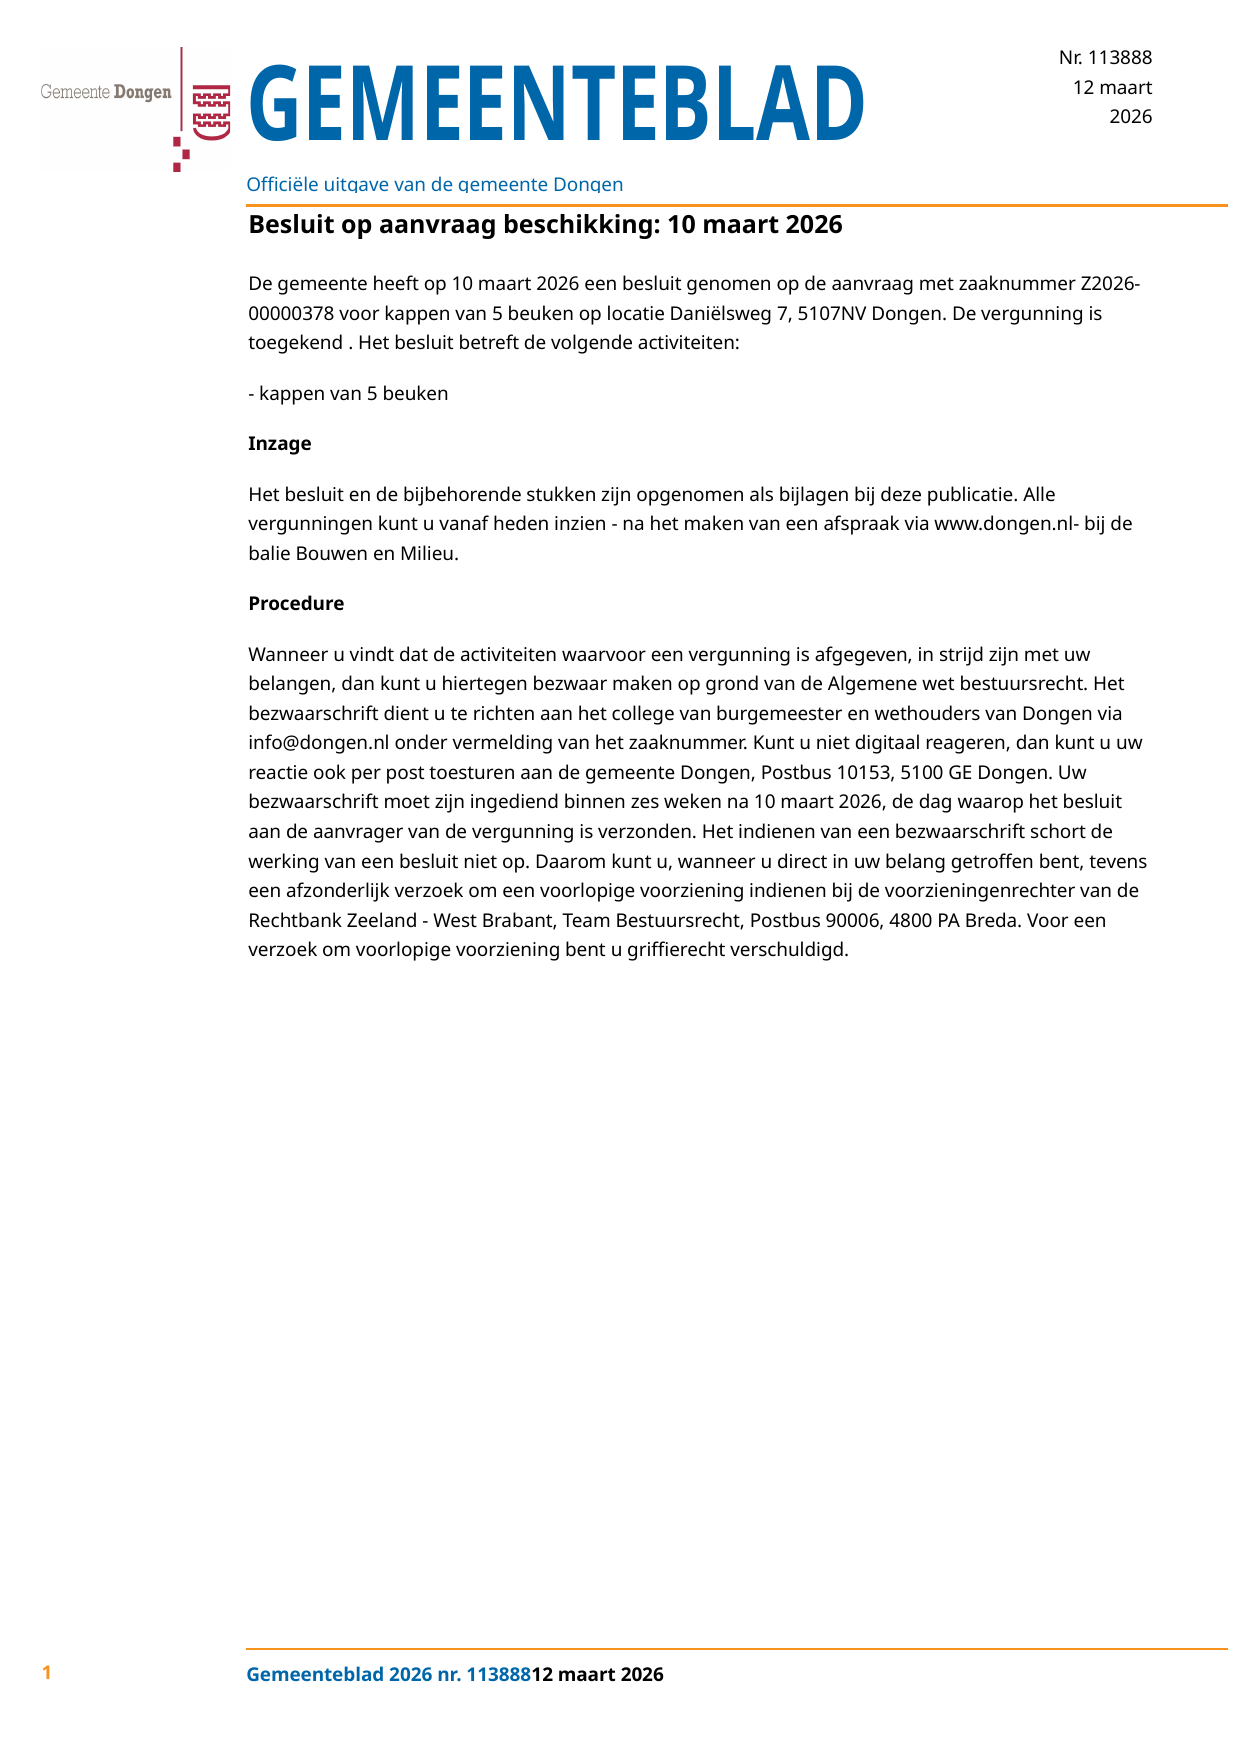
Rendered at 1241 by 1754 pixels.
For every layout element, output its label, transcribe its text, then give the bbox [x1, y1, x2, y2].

text Procedure [248, 590, 1152, 616]
text Besluit op aanvraag beschikking: 10 maart 2026 [248, 207, 1152, 241]
text Inzage [248, 430, 1152, 456]
text De gemeente heeft op 10 maart 2026 een besluit genomen op de aanvraag met zaaknummer Z2026-00000378 voor kappen van 5 beuken op locatie Daniëlsweg 7, 5107NV Dongen. De vergunning is toegekend . Het besluit betreft de volgende activiteiten: [248, 270, 1152, 355]
text - kappen van 5 beuken [248, 380, 1152, 406]
text Het besluit en de bijbehorende stukken zijn opgenomen als bijlagen bij deze publicatie. Alle vergunningen kunt u vanaf heden inzien - na het maken van een afspraak via www.dongen.nl- bij de balie Bouwen en Milieu. [248, 481, 1152, 566]
text Wanneer u vindt dat de activiteiten waarvoor een vergunning is afgegeven, in strijd zijn met uw belangen, dan kunt u hiertegen bezwaar maken op grond van de Algemene wet bestuursrecht. Het bezwaarschrift dient u te richten aan het college van burgemeester en wethouders van Dongen via info@dongen.nl onder vermelding van het zaaknummer. Kunt u niet digitaal reageren, dan kunt u uw reactie ook per post toesturen aan de gemeente Dongen, Postbus 10153, 5100 GE Dongen. Uw bezwaarschrift moet zijn ingediend binnen zes weken na 10 maart 2026, de dag waarop het besluit aan de aanvrager van de vergunning is verzonden. Het indienen van een bezwaarschrift schort de werking van een besluit niet op. Daarom kunt u, wanneer u direct in uw belang getroffen bent, tevens een afzonderlijk verzoek om een voorlopige voorziening indienen bij de voorzieningenrechter van de Rechtbank Zeeland - West Brabant, Team Bestuursrecht, Postbus 90006, 4800 PA Breda. Voor een verzoek om voorlopige voorziening bent u griffierecht verschuldigd. [248, 641, 1152, 962]
picture [41, 47, 231, 172]
